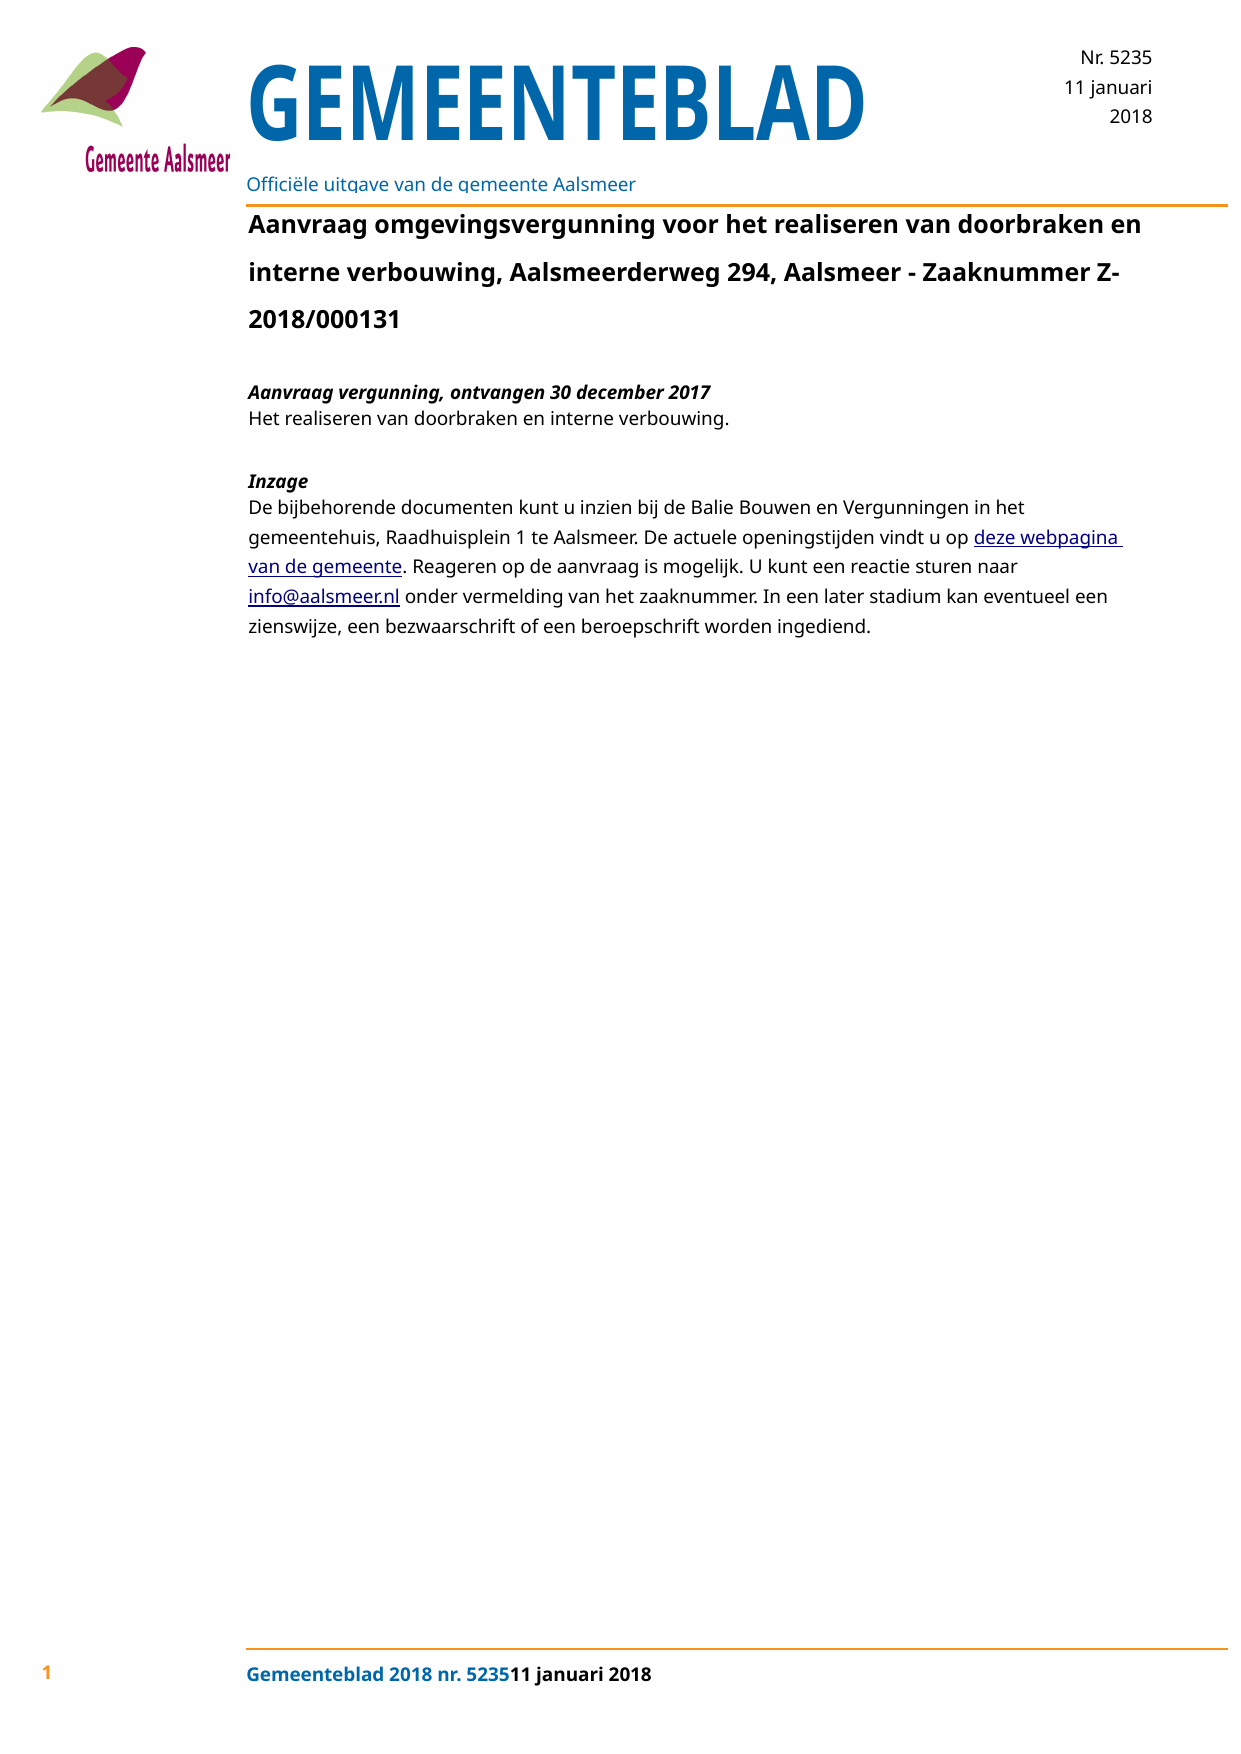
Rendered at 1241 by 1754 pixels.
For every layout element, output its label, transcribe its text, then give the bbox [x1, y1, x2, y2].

text Aanvraag vergunning, ontvangen 30 december 2017 [248, 379, 1152, 405]
text ​ [248, 663, 1152, 689]
text De bijbehorende documenten kunt u inzien bij de Balie Bouwen en Vergunningen in het gemeentehuis, Raadhuisplein 1 te Aalsmeer. De actuele openingstijden vindt u op deze webpagina van de gemeente. Reageren op de aanvraag is mogelijk. U kunt een reactie sturen naar info@aalsmeer.nl onder vermelding van het zaaknummer. In een later stadium kan eventueel een zienswijze, een bezwaarschrift of een beroepschrift worden ingediend. [248, 494, 1152, 638]
text Aanvraag omgevingsvergunning voor het realiseren van doorbraken en interne verbouwing, Aalsmeerderweg 294, Aalsmeer - Zaaknummer Z-2018/000131 [248, 207, 1152, 336]
text Inzage [248, 469, 1152, 494]
text Het realiseren van doorbraken en interne verbouwing. [248, 405, 1152, 431]
picture [41, 47, 231, 172]
